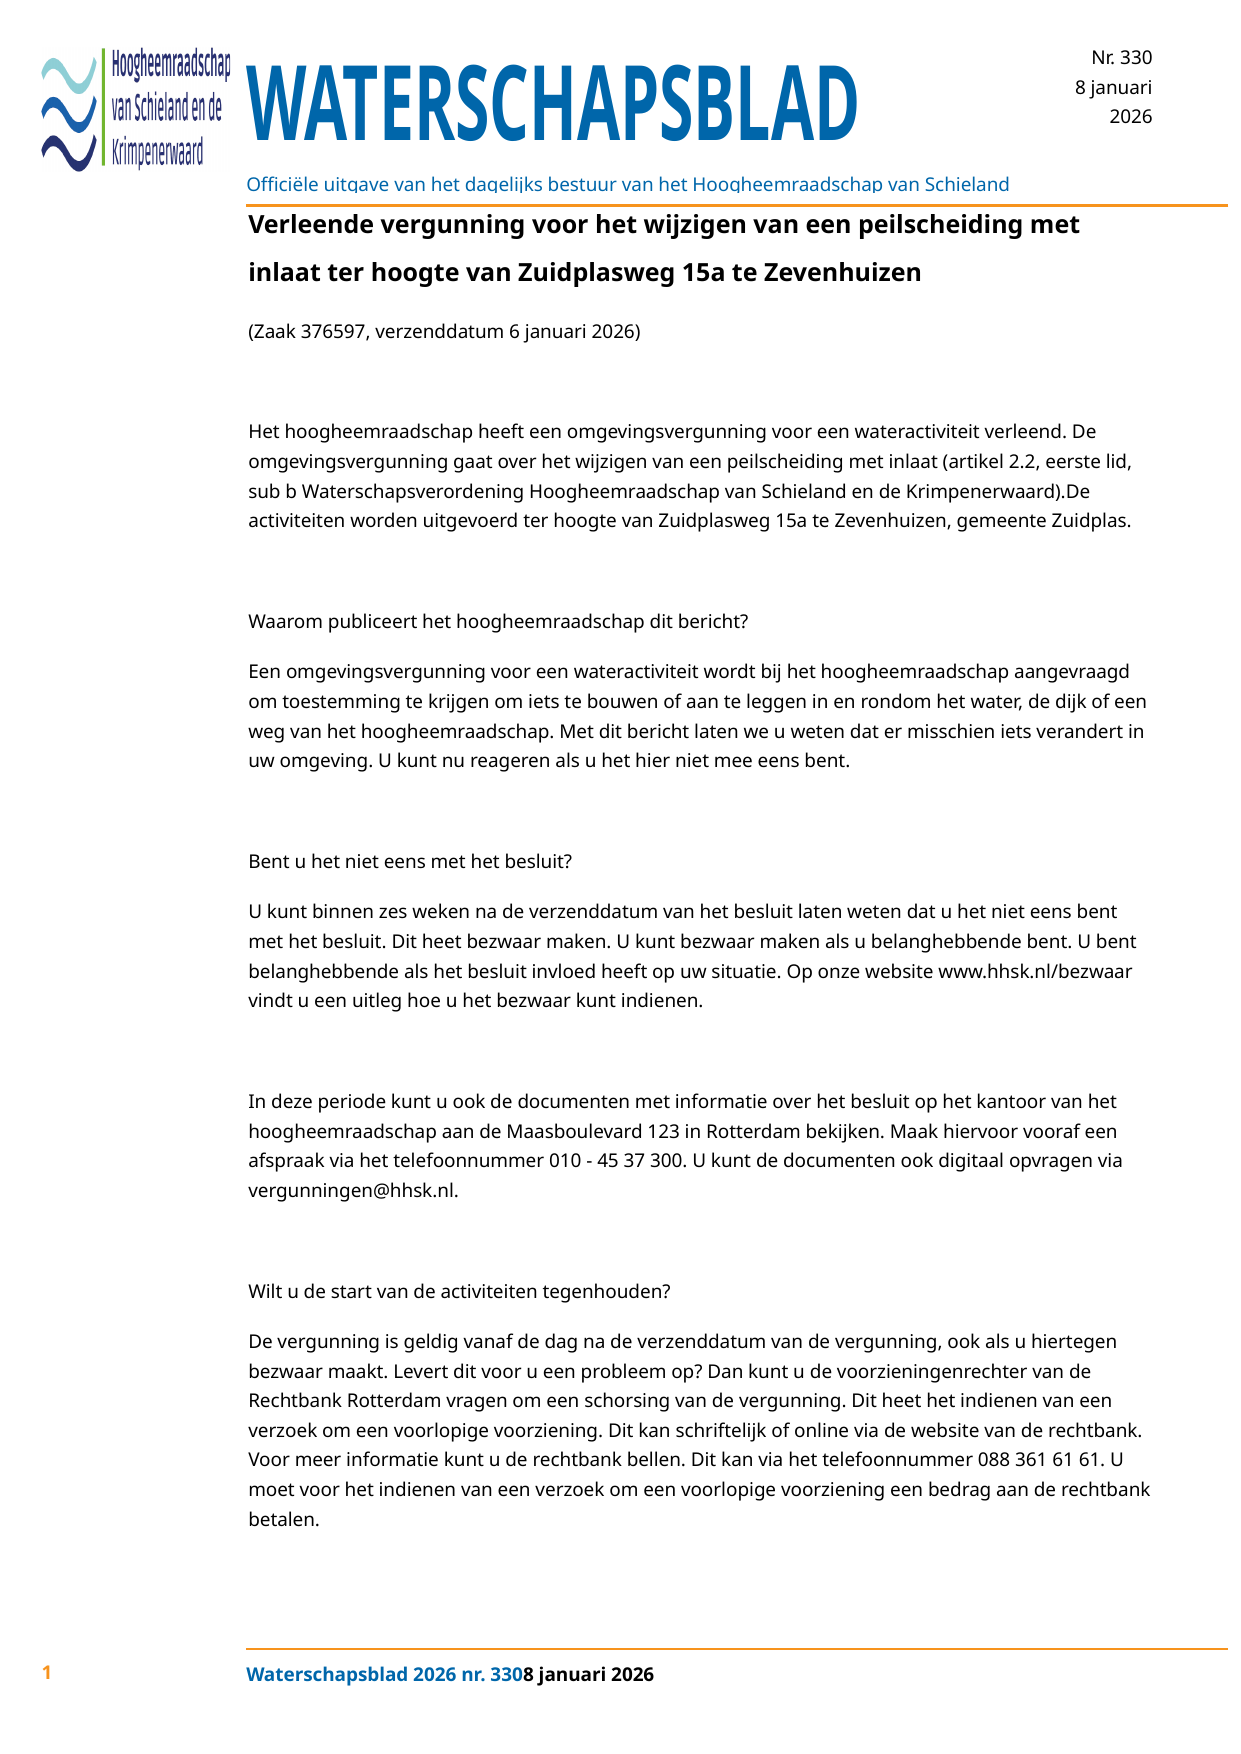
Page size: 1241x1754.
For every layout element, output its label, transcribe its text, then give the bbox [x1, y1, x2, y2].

text Een omgevingsvergunning voor een wateractiviteit wordt bij het hoogheemraadschap aangevraagd om toestemming te krijgen om iets te bouwen of aan te leggen in en rondom het water, de dijk of een weg van het hoogheemraadschap. Met dit bericht laten we u weten dat er misschien iets verandert in uw omgeving. U kunt nu reageren als u het hier niet mee eens bent. [248, 659, 1152, 773]
text Wilt u de start van de activiteiten tegenhouden? [248, 1278, 1152, 1304]
text De vergunning is geldig vanaf de dag na de verzenddatum van de vergunning, ook als u hiertegen bezwaar maakt. Levert dit voor u een probleem op? Dan kunt u de voorzieningenrechter van de Rechtbank Rotterdam vragen om een schorsing van de vergunning. Dit heet het indienen van een verzoek om een voorlopige voorziening. Dit kan schriftelijk of online via de website van de rechtbank. Voor meer informatie kunt u de rechtbank bellen. Dit kan via het telefoonnummer 088 361 61 61. U moet voor het indienen van een verzoek om een voorlopige voorziening een bedrag aan de rechtbank betalen. [248, 1328, 1152, 1532]
text (Zaak 376597, verzenddatum 6 januari 2026) [248, 318, 1152, 344]
text Waarom publiceert het hoogheemraadschap dit bericht? [248, 608, 1152, 634]
picture [41, 47, 231, 172]
text Bent u het niet eens met het besluit? [248, 848, 1152, 874]
text U kunt binnen zes weken na de verzenddatum van het besluit laten weten dat u het niet eens bent met het besluit. Dit heet bezwaar maken. U kunt bezwaar maken als u belanghebbende bent. U bent belanghebbende als het besluit invloed heeft op uw situatie. Op onze website www.hhsk.nl/bezwaar vindt u een uitleg hoe u het bezwaar kunt indienen. [248, 899, 1152, 1013]
text Het hoogheemraadschap heeft een omgevingsvergunning voor een wateractiviteit verleend. De omgevingsvergunning gaat over het wijzigen van een peilscheiding met inlaat (artikel 2.2, eerste lid, sub b Waterschapsverordening Hoogheemraadschap van Schieland en de Krimpenerwaard).De activiteiten worden uitgevoerd ter hoogte van Zuidplasweg 15a te Zevenhuizen, gemeente Zuidplas. [248, 419, 1152, 533]
text Verleende vergunning voor het wijzigen van een peilscheiding met inlaat ter hoogte van Zuidplasweg 15a te Zevenhuizen [248, 207, 1152, 288]
text In deze periode kunt u ook de documenten met informatie over het besluit op het kantoor van het hoogheemraadschap aan de Maasboulevard 123 in Rotterdam bekijken. Maak hiervoor vooraf een afspraak via het telefoonnummer 010 - 45 37 300. U kunt de documenten ook digitaal opvragen via vergunningen@hhsk.nl. [248, 1088, 1152, 1203]
